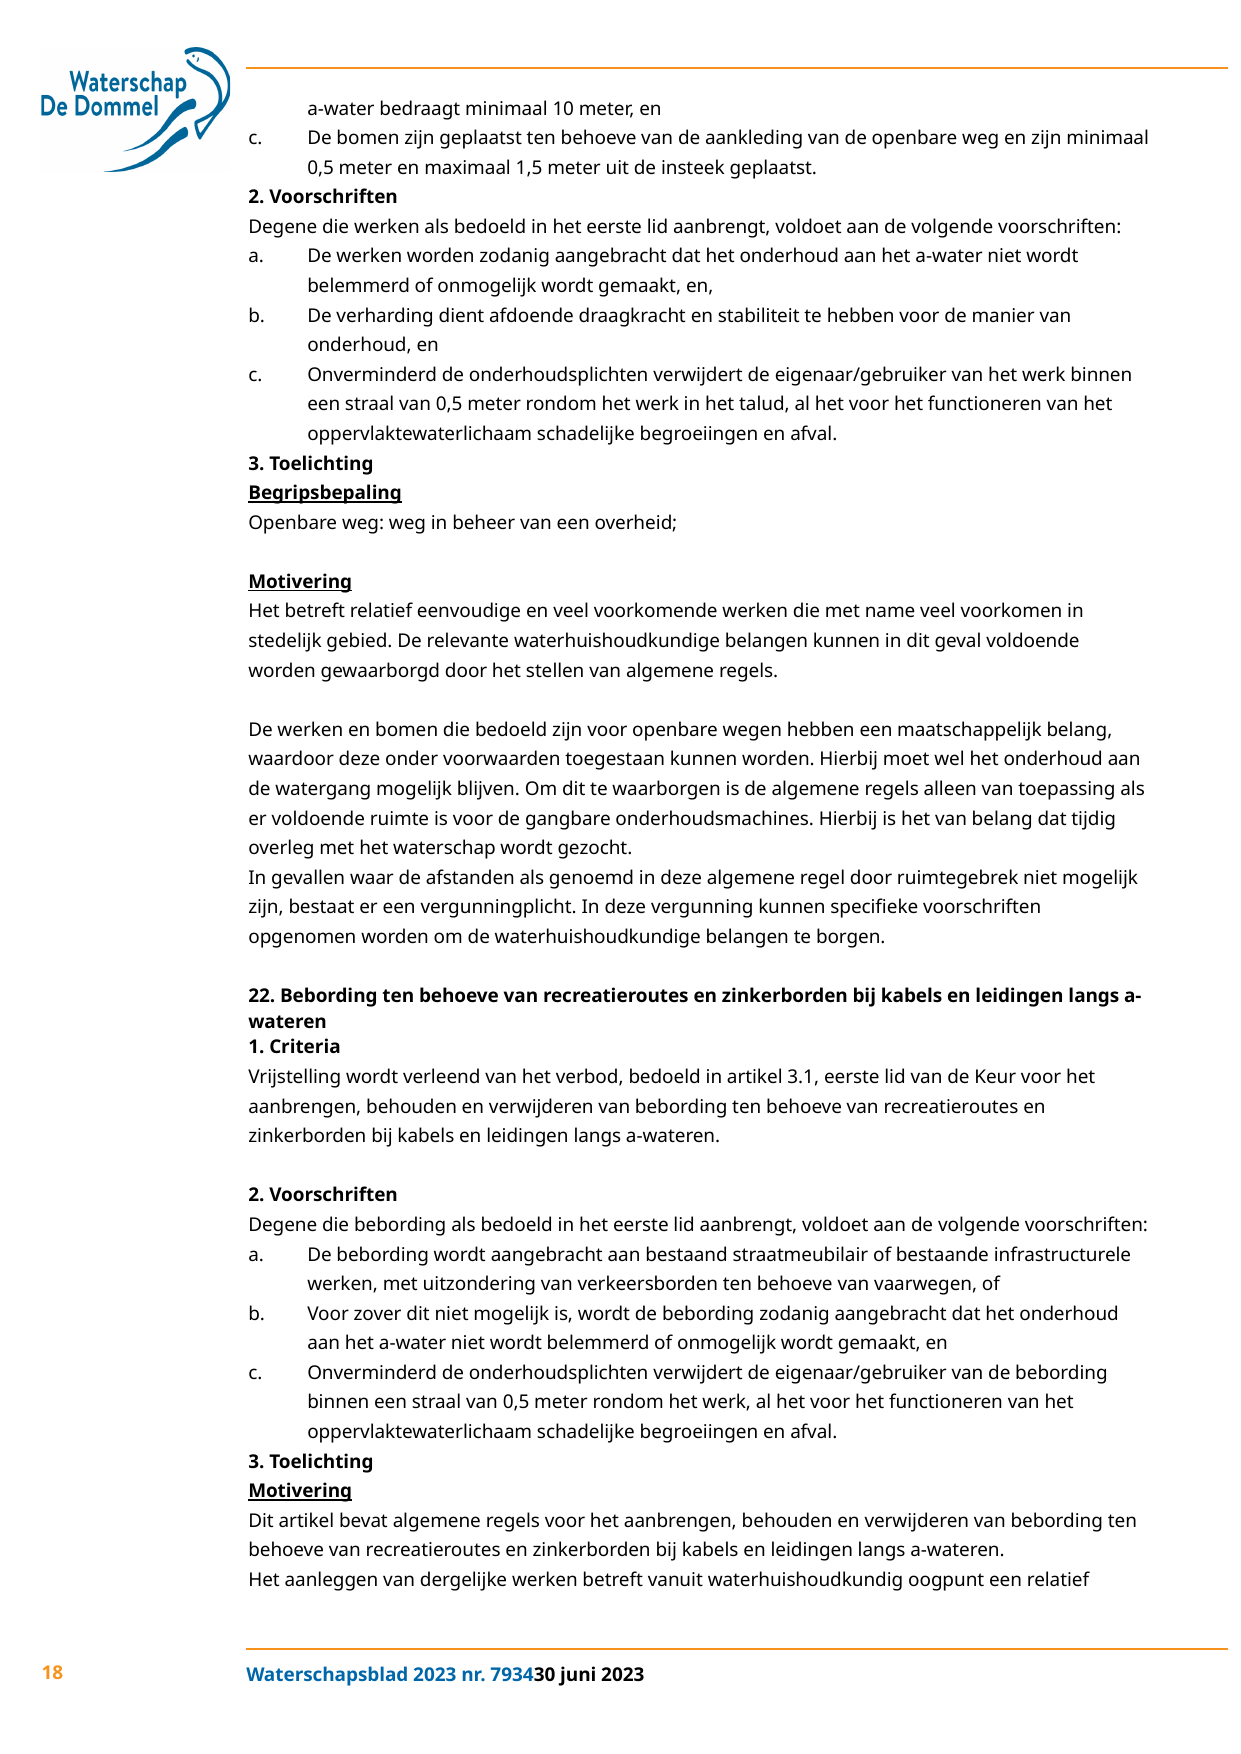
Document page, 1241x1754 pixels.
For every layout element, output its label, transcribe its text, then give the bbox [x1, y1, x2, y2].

picture [45, 99, 51, 111]
picture [204, 47, 231, 76]
text 2. Voorschriften [248, 1182, 1152, 1207]
text 1. Criteria [248, 1034, 1152, 1059]
text Motivering [248, 1477, 1152, 1503]
text 3. Toelichting [248, 1448, 1152, 1474]
list Onverminderd de onderhoudsplichten verwijdert de eigenaar/gebruiker van de bebording binnen een straal van 0,5 meter rondom het werk, al het voor het functioneren van het oppervlaktewaterlichaam schadelijke begroeiingen en afval. [248, 1359, 1152, 1444]
text Begripsbepaling [248, 479, 1152, 505]
list De bomen zijn geplaatst ten behoeve van de aankleding van de openbare weg en zijn minimaal 0,5 meter en maximaal 1,5 meter uit de insteek geplaatst. [248, 124, 1152, 180]
list a-water bedraagt minimaal 10 meter, en [248, 95, 1152, 121]
text 3. Toelichting [248, 450, 1152, 476]
text Vrijstelling wordt verleend van het verbod, bedoeld in artikel 3.1, eerste lid van de Keur voor het aanbrengen, behouden en verwijderen van bebording ten behoeve van recreatieroutes en zinkerborden bij kabels en leidingen langs a-wateren. [248, 1063, 1152, 1148]
picture [41, 47, 231, 172]
list De verharding dient afdoende draagkracht en stabiliteit te hebben voor de manier van onderhoud, en [248, 302, 1152, 357]
text Het betreft relatief eenvoudige en veel voorkomende werken die met name veel voorkomen in stedelijk gebied. De relevante waterhuishoudkundige belangen kunnen in dit geval voldoende worden gewaarborgd door het stellen van algemene regels. [248, 598, 1152, 683]
picture [198, 118, 210, 131]
text In gevallen waar de afstanden als genoemd in deze algemene regel door ruimtegebrek niet mogelijk zijn, bestaat er een vergunningplicht. In deze vergunning kunnen specifieke voorschriften opgenomen worden om de waterhuishoudkundige belangen te borgen. [248, 864, 1152, 949]
text De werken en bomen die bedoeld zijn voor openbare wegen hebben een maatschappelijk belang, waardoor deze onder voorwaarden toegestaan kunnen worden. Hierbij moet wel het onderhoud aan de watergang mogelijk blijven. Om dit te waarborgen is de algemene regels alleen van toepassing als er voldoende ruimte is voor de gangbare onderhoudsmachines. Hierbij is het van belang dat tijdig overleg met het waterschap wordt gezocht. [248, 716, 1152, 860]
list Voor zover dit niet mogelijk is, wordt de bebording zodanig aangebracht dat het onderhoud aan het a-water niet wordt belemmerd of onmogelijk wordt gemaakt, en [248, 1300, 1152, 1355]
text Degene die bebording als bedoeld in het eerste lid aanbrengt, voldoet aan de volgende voorschriften: [248, 1211, 1152, 1237]
list De werken worden zodanig aangebracht dat het onderhoud aan het a-water niet wordt belemmerd of onmogelijk wordt gemaakt, en, [248, 243, 1152, 298]
text 2. Voorschriften [248, 183, 1152, 209]
list Onverminderd de onderhoudsplichten verwijdert de eigenaar/gebruiker van het werk binnen een straal van 0,5 meter rondom het werk in het talud, al het voor het functioneren van het oppervlaktewaterlichaam schadelijke begroeiingen en afval. [248, 361, 1152, 446]
text Openbare weg: weg in beheer van een overheid; [248, 509, 1152, 535]
text Het aanleggen van dergelijke werken betreft vanuit waterhuishoudkundig oogpunt een relatief [248, 1566, 1152, 1592]
text Motivering [248, 568, 1152, 594]
text 22. Bebording ten behoeve van recreatieroutes en zinkerborden bij kabels en leidingen langs a-wateren [248, 982, 1152, 1034]
list De bebording wordt aangebracht aan bestaand straatmeubilair of bestaande infrastructurele werken, met uitzondering van verkeersborden ten behoeve van vaarwegen, of [248, 1241, 1152, 1296]
text Degene die werken als bedoeld in het eerste lid aanbrengt, voldoet aan de volgende voorschriften: [248, 213, 1152, 239]
text Dit artikel bevat algemene regels voor het aanbrengen, behouden en verwijderen van bebording ten behoeve van recreatieroutes en zinkerborden bij kabels en leidingen langs a-wateren. [248, 1507, 1152, 1562]
